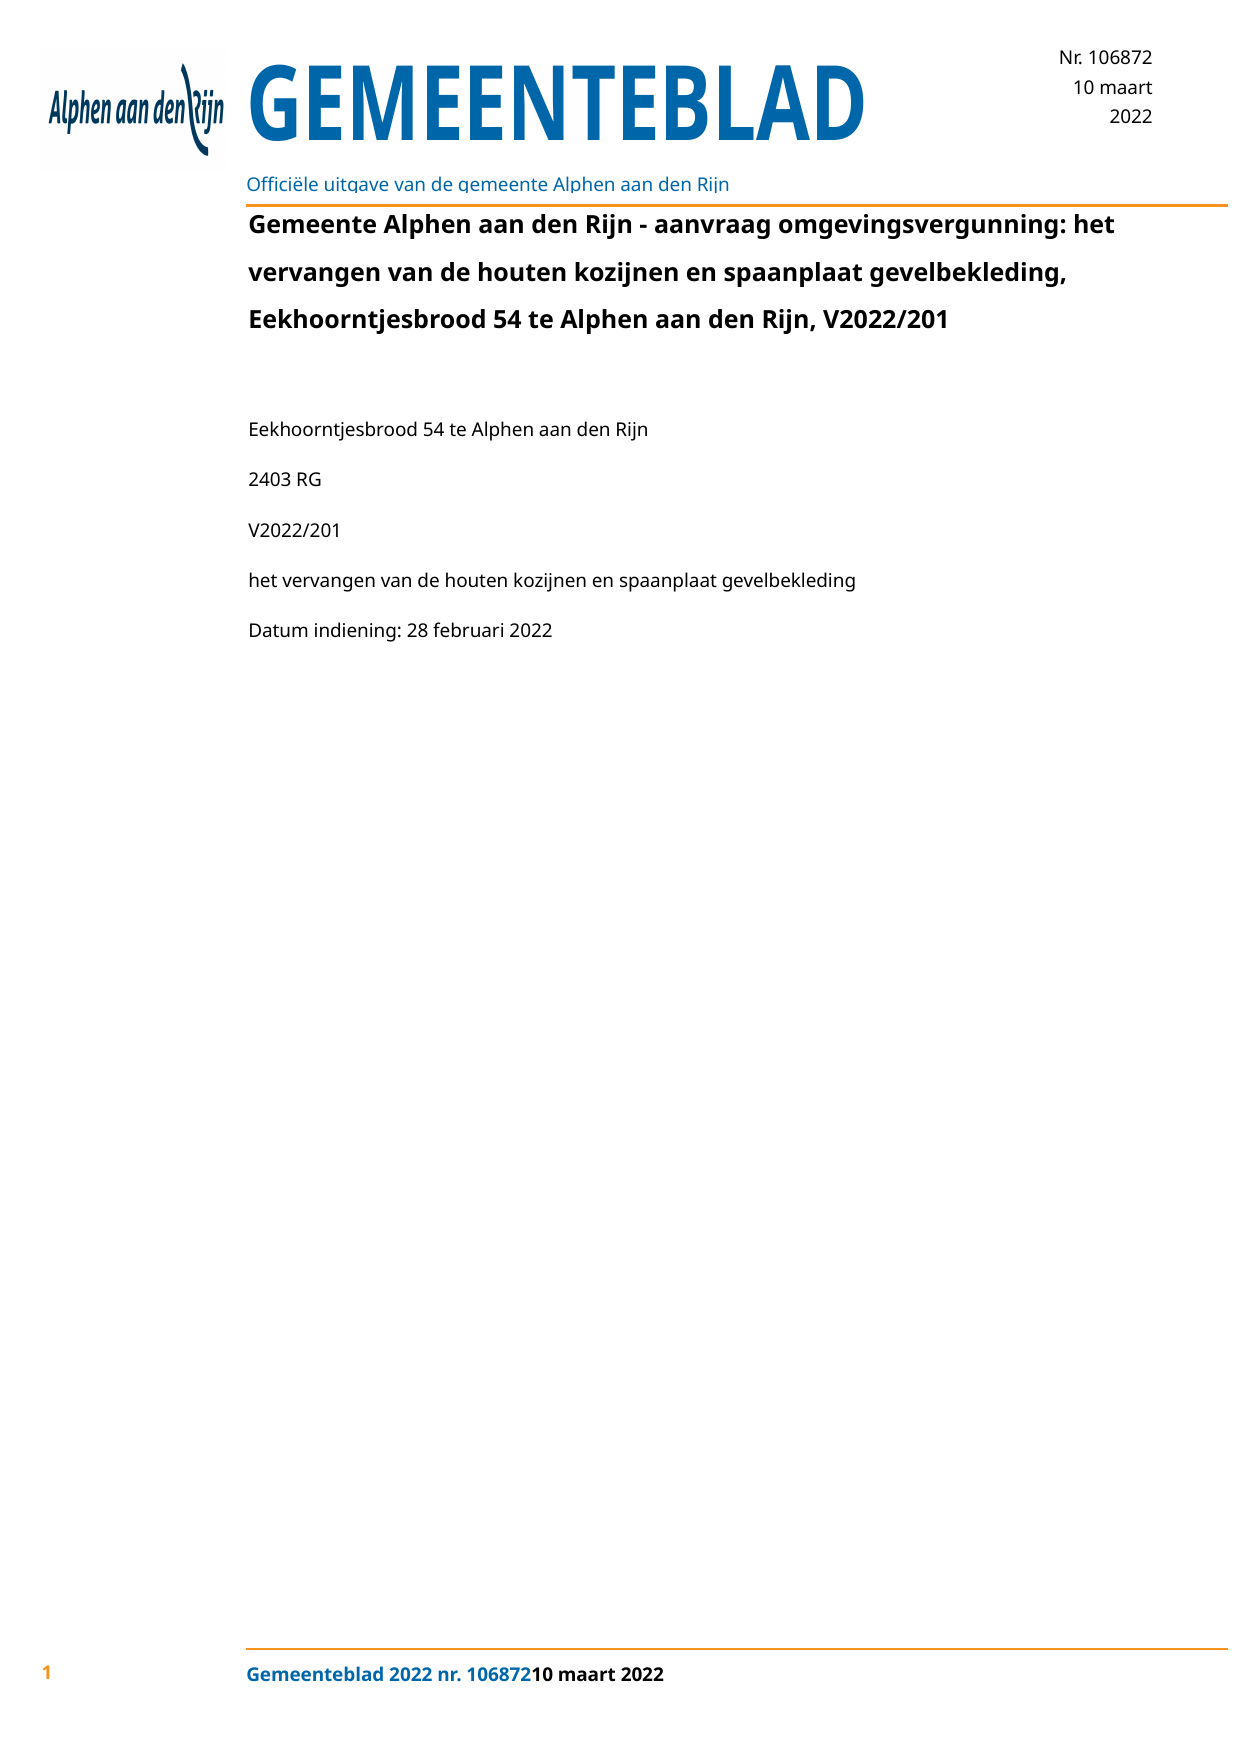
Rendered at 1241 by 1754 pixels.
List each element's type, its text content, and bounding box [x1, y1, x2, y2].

text het vervangen van de houten kozijnen en spaanplaat gevelbekleding [248, 567, 1152, 593]
text 2403 RG [248, 466, 1152, 492]
picture [41, 47, 231, 172]
text Gemeente Alphen aan den Rijn - aanvraag omgevingsvergunning: het vervangen van de houten kozijnen en spaanplaat gevelbekleding, Eekhoorntjesbrood 54 te Alphen aan den Rijn, V2022/201 [248, 207, 1152, 336]
text Datum indiening: 28 februari 2022 [248, 618, 1152, 643]
text Eekhoorntjesbrood 54 te Alphen aan den Rijn [248, 416, 1152, 442]
text V2022/201 [248, 517, 1152, 542]
